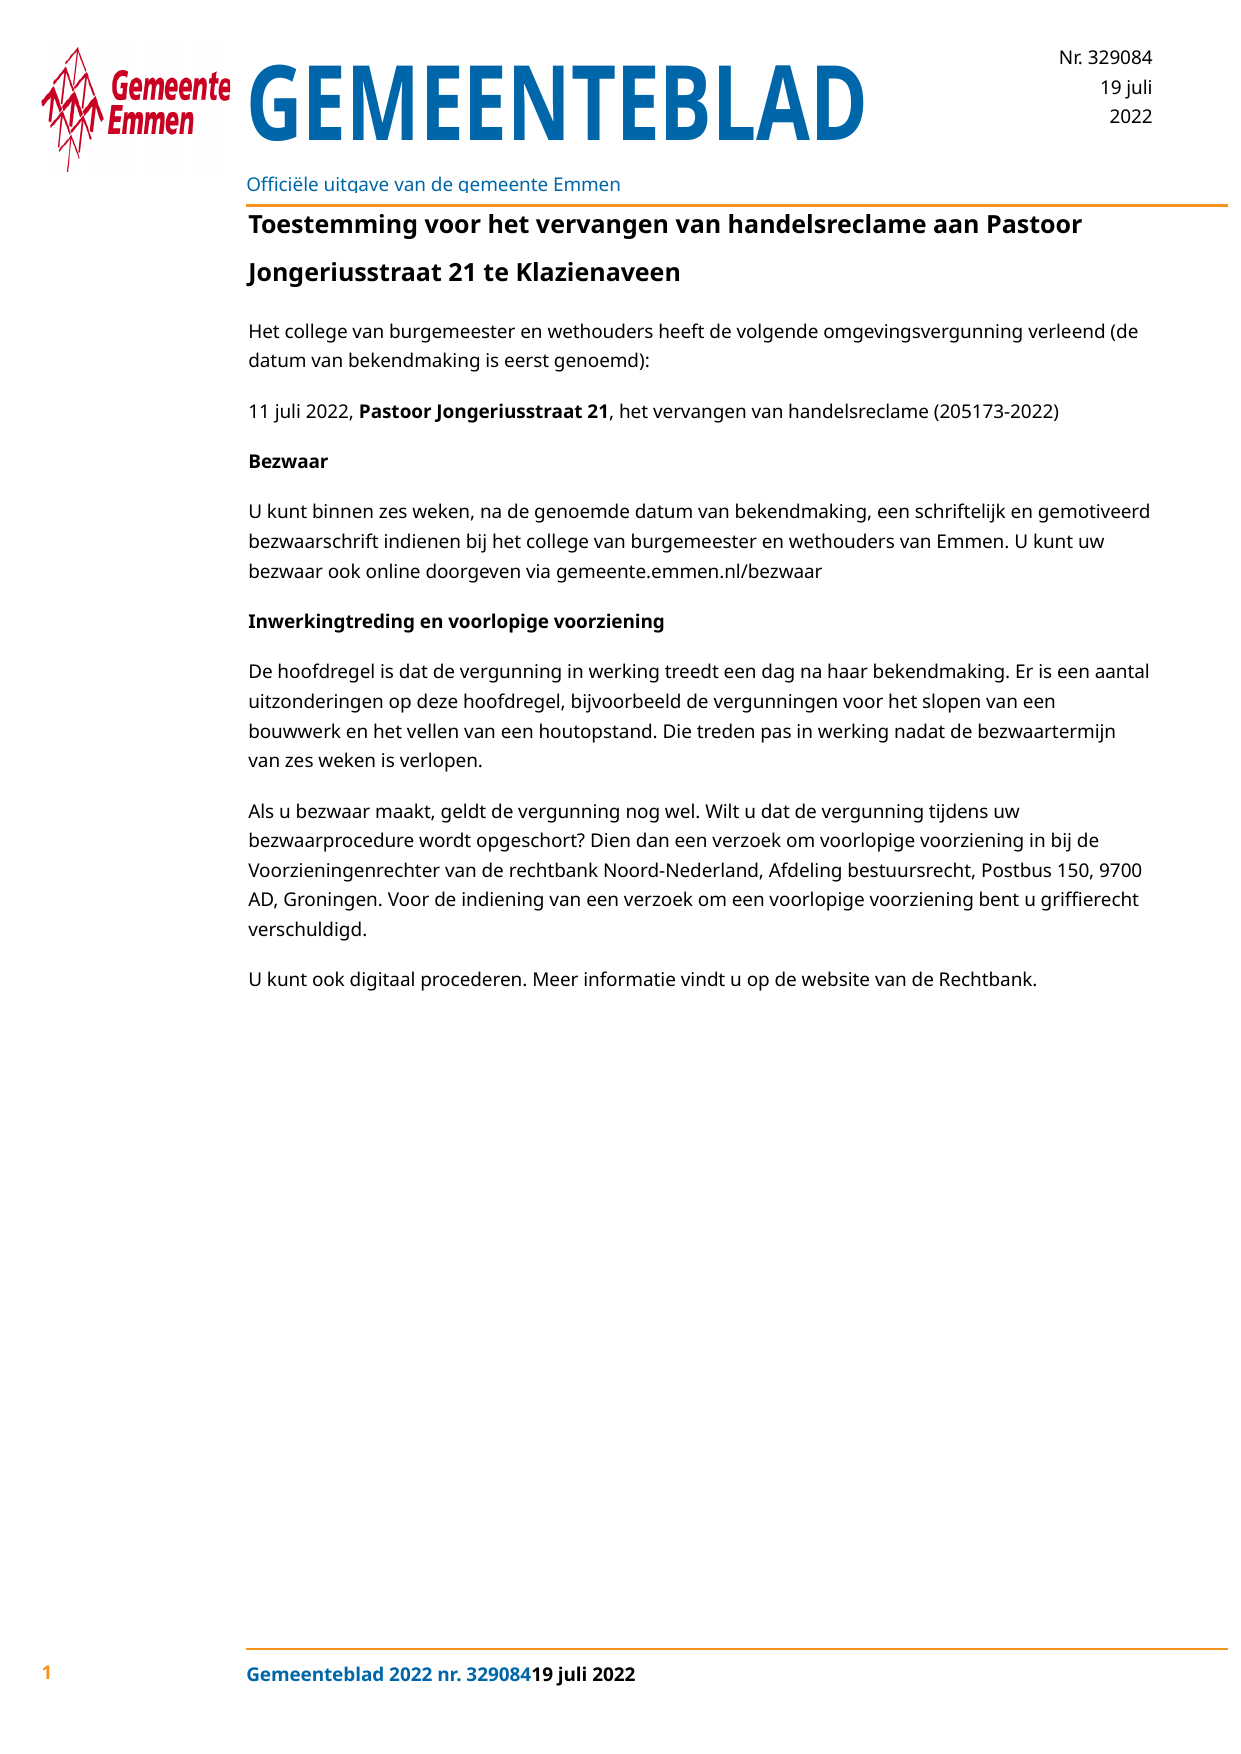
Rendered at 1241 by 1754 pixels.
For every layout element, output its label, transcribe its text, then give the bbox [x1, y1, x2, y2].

picture [41, 47, 231, 172]
text 11 juli 2022, Pastoor Jongeriusstraat 21, het vervangen van handelsreclame (205173-2022) [248, 398, 1152, 424]
text De hoofdregel is dat de vergunning in werking treedt een dag na haar bekendmaking. Er is een aantal uitzonderingen op deze hoofdregel, bijvoorbeeld de vergunningen voor het slopen van een bouwwerk en het vellen van een houtopstand. Die treden pas in werking nadat de bezwaartermijn van zes weken is verlopen. [248, 659, 1152, 773]
text U kunt ook digitaal procederen. Meer informatie vindt u op de website van de Rechtbank. [248, 967, 1152, 992]
text Als u bezwaar maakt, geldt de vergunning nog wel. Wilt u dat de vergunning tijdens uw bezwaarprocedure wordt opgeschort? Dien dan een verzoek om voorlopige voorziening in bij de Voorzieningenrechter van de rechtbank Noord-Nederland, Afdeling bestuursrecht, Postbus 150, 9700 AD, Groningen. Voor de indiening van een verzoek om een voorlopige voorziening bent u griffierecht verschuldigd. [248, 798, 1152, 942]
text U kunt binnen zes weken, na de genoemde datum van bekendmaking, een schriftelijk en gemotiveerd bezwaarschrift indienen bij het college van burgemeester en wethouders van Emmen. U kunt uw bezwaar ook online doorgeven via gemeente.emmen.nl/bezwaar [248, 499, 1152, 584]
text Inwerkingtreding en voorlopige voorziening [248, 608, 1152, 634]
text Het college van burgemeester en wethouders heeft de volgende omgevingsvergunning verleend (de datum van bekendmaking is eerst genoemd): [248, 318, 1152, 373]
text Toestemming voor het vervangen van handelsreclame aan Pastoor Jongeriusstraat 21 te Klazienaveen [248, 207, 1152, 288]
text Bezwaar [248, 448, 1152, 474]
